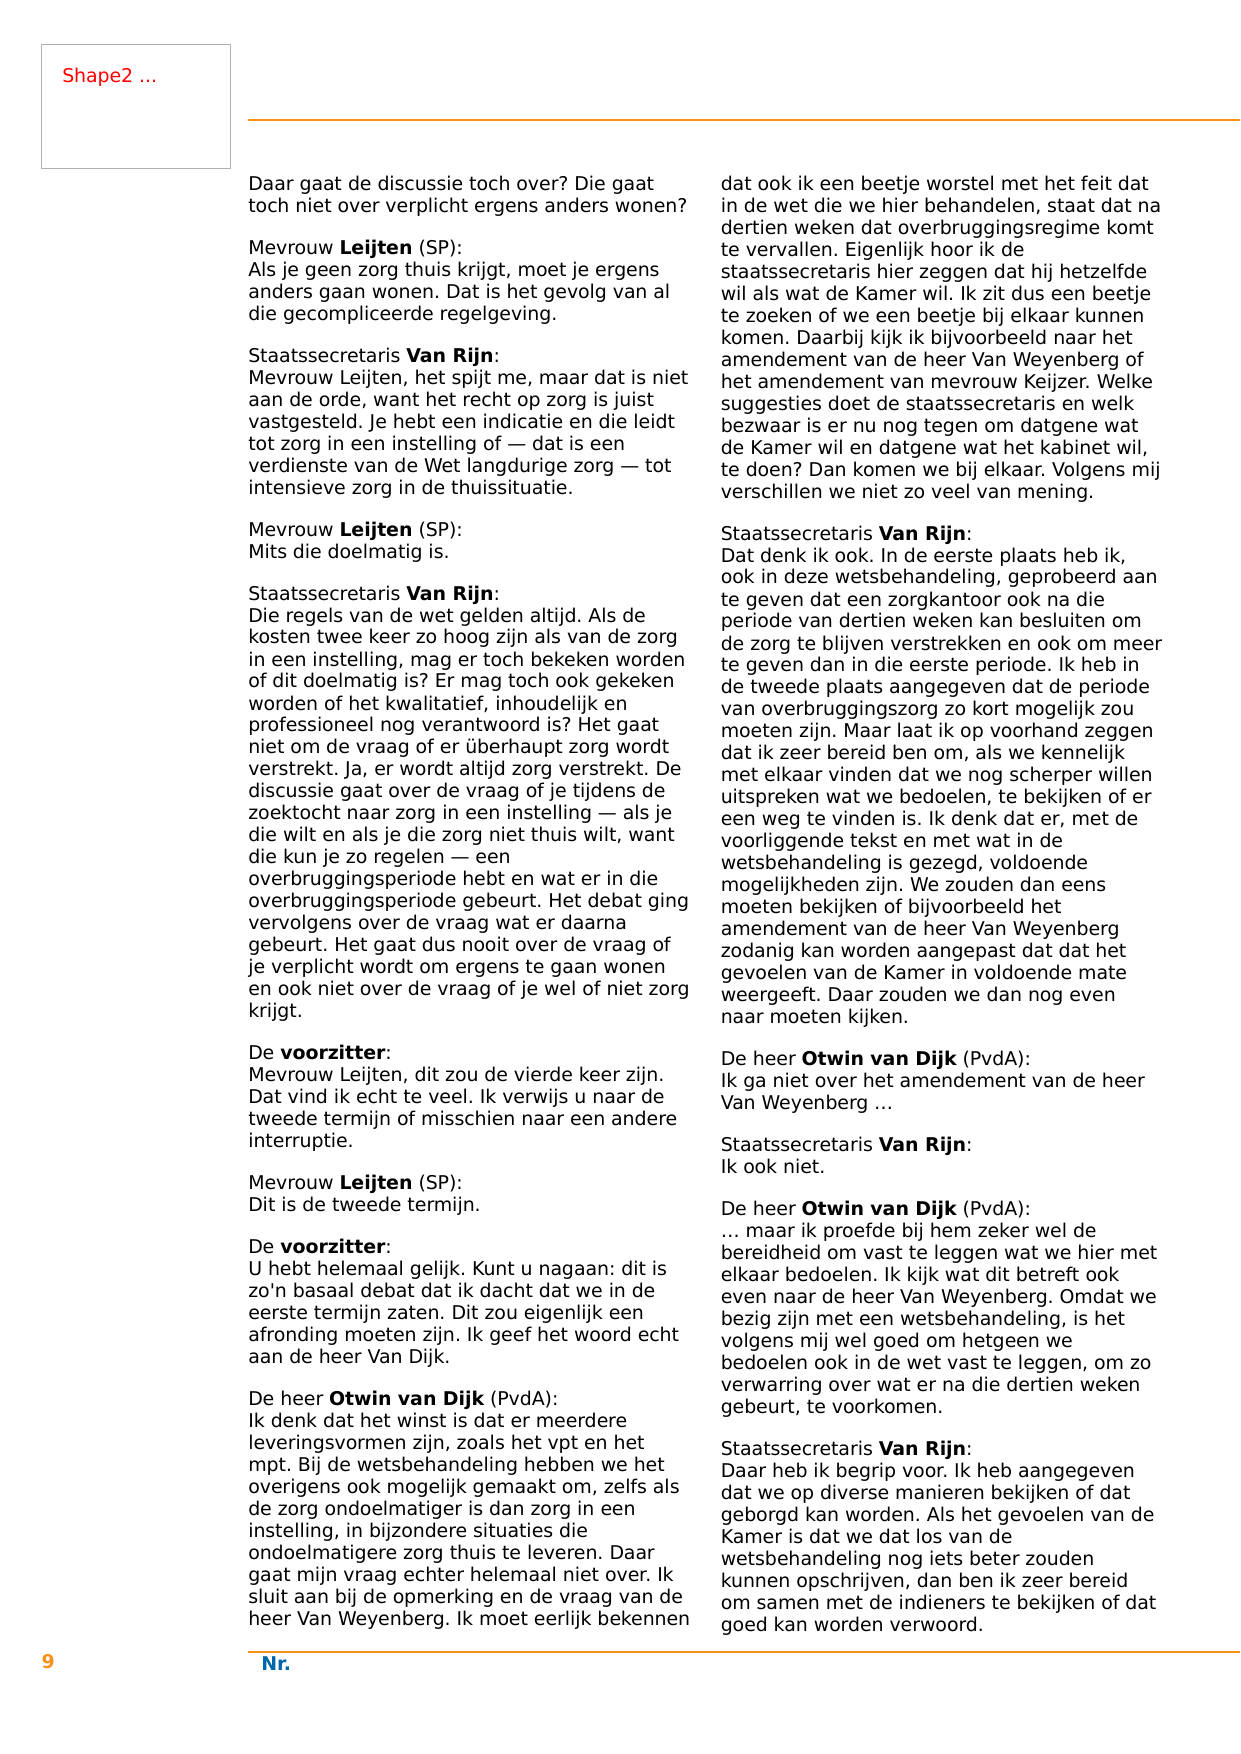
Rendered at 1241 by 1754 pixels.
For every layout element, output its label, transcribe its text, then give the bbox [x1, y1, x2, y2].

text Staatssecretaris Van Rijn: [248, 582, 691, 604]
text Mevrouw Leijten, dit zou de vierde keer zijn. Dat vind ik echt te veel. Ik verwijs u naar de tweede termijn of misschien naar een andere interruptie. [248, 1064, 691, 1152]
text Mevrouw Leijten (SP): [248, 1172, 691, 1194]
text Staatssecretaris Van Rijn: [721, 522, 1163, 544]
text De heer Otwin van Dijk (PvdA): [721, 1048, 1163, 1070]
text U hebt helemaal gelijk. Kunt u nagaan: dit is zo'n basaal debat dat ik dacht dat we in de eerste termijn zaten. Dit zou eigenlijk een afronding moeten zijn. Ik geef het woord echt aan de heer Van Dijk. [248, 1258, 691, 1368]
text De voorzitter: [248, 1236, 691, 1258]
text Dit is de tweede termijn. [248, 1194, 691, 1216]
text Staatssecretaris Van Rijn: [721, 1134, 1163, 1156]
text Staatssecretaris Van Rijn: [721, 1438, 1163, 1460]
text … maar ik proefde bij hem zeker wel de bereidheid om vast te leggen wat we hier met elkaar bedoelen. Ik kijk wat dit betreft ook even naar de heer Van Weyenberg. Omdat we bezig zijn met een wetsbehandeling, is het volgens mij wel goed om hetgeen we bedoelen ook in de wet vast te leggen, om zo verwarring over wat er na die dertien weken gebeurt, te voorkomen. [721, 1220, 1163, 1418]
text Mevrouw Leijten, het spijt me, maar dat is niet aan de orde, want het recht op zorg is juist vastgesteld. Je hebt een indicatie en die leidt tot zorg in een instelling of — dat is een verdienste van de Wet langdurige zorg — tot intensieve zorg in de thuissituatie. [248, 367, 691, 498]
text Ik denk dat het winst is dat er meerdere leveringsvormen zijn, zoals het vpt en het mpt. Bij de wetsbehandeling hebben we het overigens ook mogelijk gemaakt om, zelfs als de zorg ondoelmatiger is dan zorg in een instelling, in bijzondere situaties die ondoelmatigere zorg thuis te leveren. Daar gaat mijn vraag echter helemaal niet over. Ik sluit aan bij de opmerking en de vraag van de heer Van Weyenberg. Ik moet eerlijk bekennen [248, 1410, 691, 1629]
text Ik ga niet over het amendement van de heer Van Weyenberg … [721, 1070, 1163, 1114]
text Ik ook niet. [721, 1156, 1163, 1178]
text Die regels van de wet gelden altijd. Als de kosten twee keer zo hoog zijn als van de zorg in een instelling, mag er toch bekeken worden of dit doelmatig is? Er mag toch ook gekeken worden of het kwalitatief, inhoudelijk en professioneel nog verantwoord is? Het gaat niet om de vraag of er überhaupt zorg wordt verstrekt. Ja, er wordt altijd zorg verstrekt. De discussie gaat over de vraag of je tijdens de zoektocht naar zorg in een instelling — als je die wilt en als je die zorg niet thuis wilt, want die kun je zo regelen — een overbruggingsperiode hebt en wat er in die overbruggingsperiode gebeurt. Het debat ging vervolgens over de vraag wat er daarna gebeurt. Het gaat dus nooit over de vraag of je verplicht wordt om ergens te gaan wonen en ook niet over de vraag of je wel of niet zorg krijgt. [248, 604, 691, 1022]
text De heer Otwin van Dijk (PvdA): [248, 1388, 691, 1410]
text Mits die doelmatig is. [248, 541, 691, 562]
text Staatssecretaris Van Rijn: [248, 345, 691, 367]
text Daar heb ik begrip voor. Ik heb aangegeven dat we op diverse manieren bekijken of dat geborgd kan worden. Als het gevoelen van de Kamer is dat we dat los van de wetsbehandeling nog iets beter zouden kunnen opschrijven, dan ben ik zeer bereid om samen met de indieners te bekijken of dat goed kan worden verwoord. [721, 1460, 1163, 1636]
text Als je geen zorg thuis krijgt, moet je ergens anders gaan wonen. Dat is het gevolg van al die gecompliceerde regelgeving. [248, 259, 691, 325]
text Daar gaat de discussie toch over? Die gaat toch niet over verplicht ergens anders wonen? [248, 173, 691, 217]
text Mevrouw Leijten (SP): [248, 237, 691, 259]
text De voorzitter: [248, 1042, 691, 1064]
text dat ook ik een beetje worstel met het feit dat in de wet die we hier behandelen, staat dat na dertien weken dat overbruggingsregime komt te vervallen. Eigenlijk hoor ik de staatssecretaris hier zeggen dat hij hetzelfde wil als wat de Kamer wil. Ik zit dus een beetje te zoeken of we een beetje bij elkaar kunnen komen. Daarbij kijk ik bijvoorbeeld naar het amendement van de heer Van Weyenberg of het amendement van mevrouw Keijzer. Welke suggesties doet de staatssecretaris en welk bezwaar is er nu nog tegen om datgene wat de Kamer wil en datgene wat het kabinet wil, te doen? Dan komen we bij elkaar. Volgens mij verschillen we niet zo veel van mening. [721, 173, 1163, 502]
text Dat denk ik ook. In de eerste plaats heb ik, ook in deze wetsbehandeling, geprobeerd aan te geven dat een zorgkantoor ook na die periode van dertien weken kan besluiten om de zorg te blijven verstrekken en ook om meer te geven dan in die eerste periode. Ik heb in de tweede plaats aangegeven dat de periode van overbruggingszorg zo kort mogelijk zou moeten zijn. Maar laat ik op voorhand zeggen dat ik zeer bereid ben om, als we kennelijk met elkaar vinden dat we nog scherper willen uitspreken wat we bedoelen, te bekijken of er een weg te vinden is. Ik denk dat er, met de voorliggende tekst en met wat in de wetsbehandeling is gezegd, voldoende mogelijkheden zijn. We zouden dan eens moeten bekijken of bijvoorbeeld het amendement van de heer Van Weyenberg zodanig kan worden aangepast dat dat het gevoelen van de Kamer in voldoende mate weergeeft. Daar zouden we dan nog even naar moeten kijken. [721, 544, 1163, 1028]
text Mevrouw Leijten (SP): [248, 518, 691, 541]
text De heer Otwin van Dijk (PvdA): [721, 1198, 1163, 1220]
